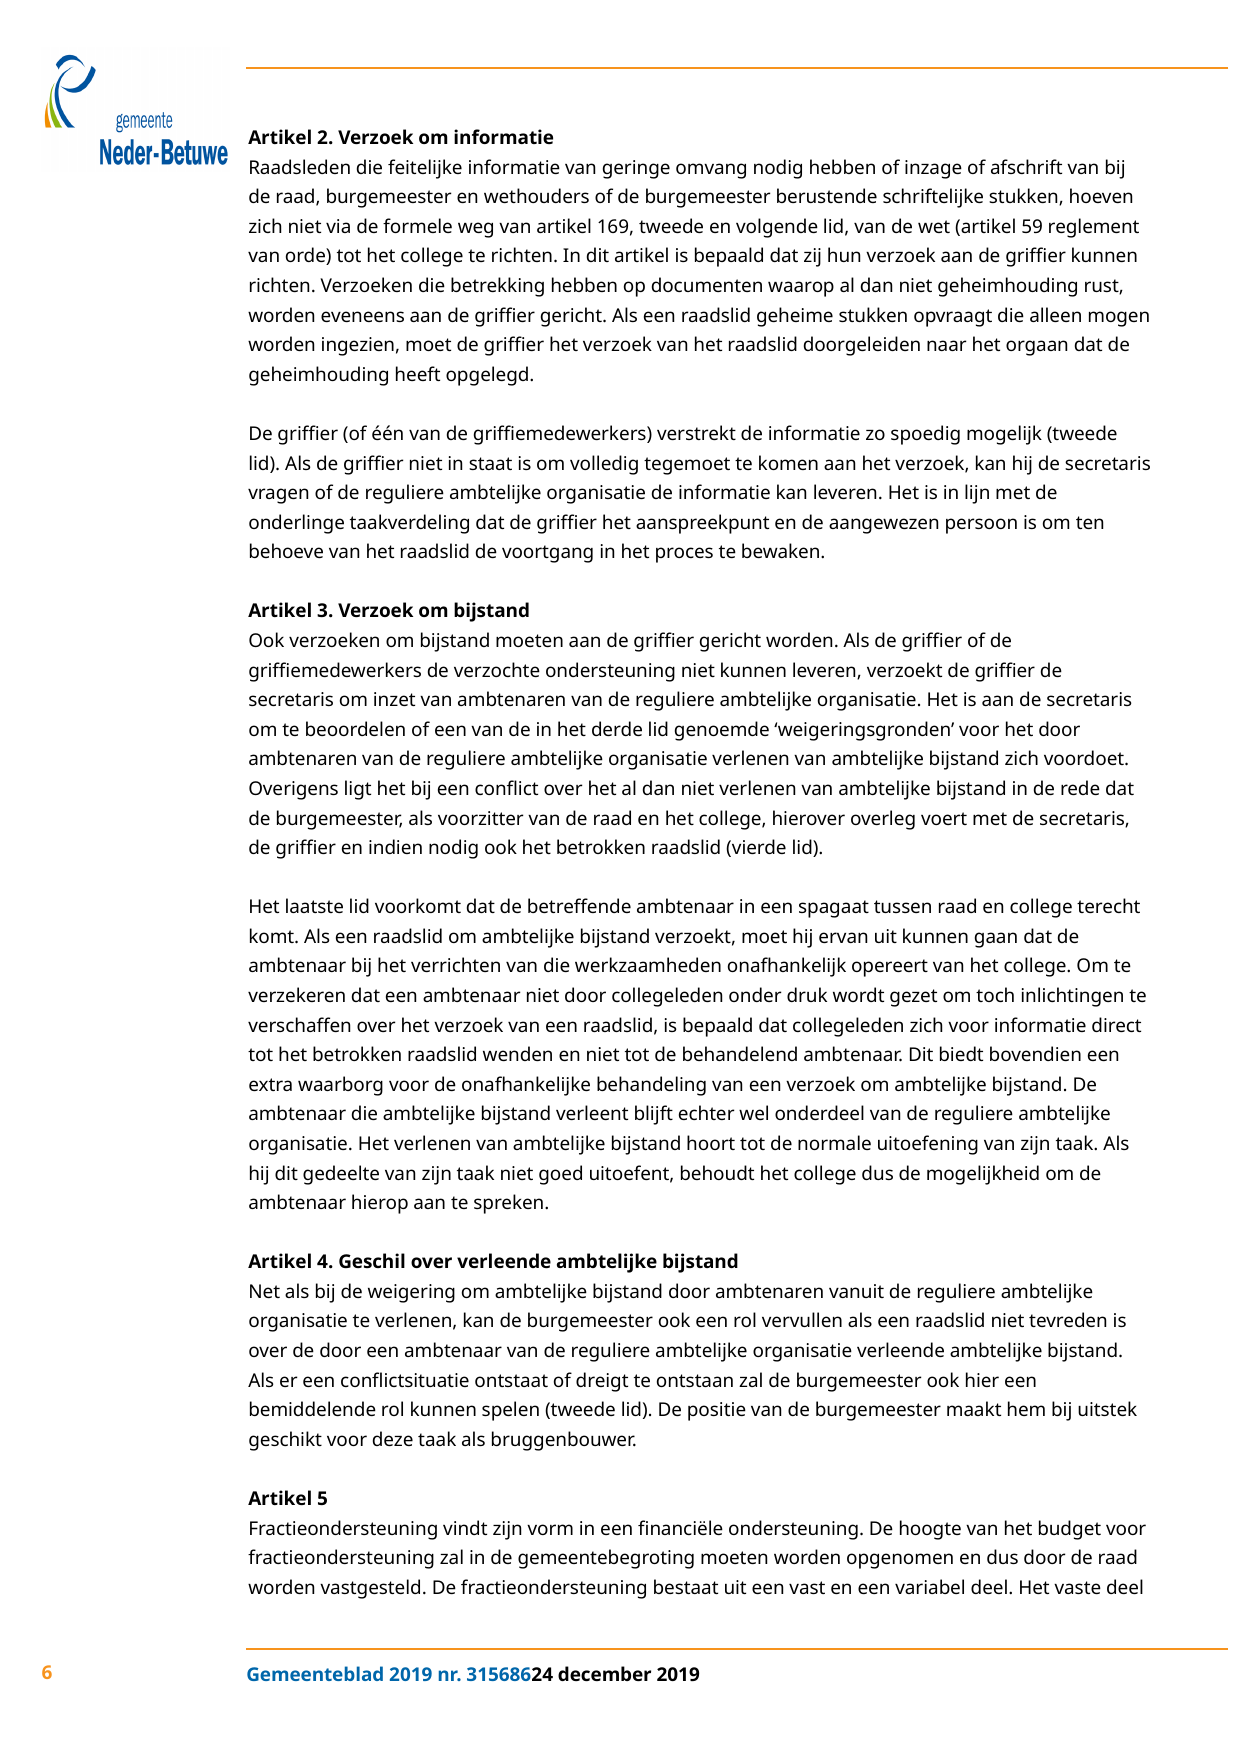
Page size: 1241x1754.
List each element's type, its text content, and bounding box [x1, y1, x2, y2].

text De griffier (of één van de griffiemedewerkers) verstrekt de informatie zo spoedig mogelijk (tweede lid). Als de griffier niet in staat is om volledig tegemoet te komen aan het verzoek, kan hij de secretaris vragen of de reguliere ambtelijke organisatie de informatie kan leveren. Het is in lijn met de onderlinge taakverdeling dat de griffier het aanspreekpunt en de aangewezen persoon is om ten behoeve van het raadslid de voortgang in het proces te bewaken. [248, 420, 1152, 564]
text Artikel 2. Verzoek om informatie [248, 124, 1152, 150]
text Artikel 5 [248, 1485, 1152, 1511]
text Artikel 4. Geschil over verleende ambtelijke bijstand [248, 1248, 1152, 1274]
text Fractieondersteuning vindt zijn vorm in een financiële ondersteuning. De hoogte van het budget voor fractieondersteuning zal in de gemeentebegroting moeten worden opgenomen en dus door de raad worden vastgesteld. De fractieondersteuning bestaat uit een vast en een variabel deel. Het vaste deel [248, 1515, 1152, 1600]
text Ook verzoeken om bijstand moeten aan de griffier gericht worden. Als de griffier of de griffiemedewerkers de verzochte ondersteuning niet kunnen leveren, verzoekt de griffier de secretaris om inzet van ambtenaren van de reguliere ambtelijke organisatie. Het is aan de secretaris om te beoordelen of een van de in het derde lid genoemde ‘weigeringsgronden’ voor het door ambtenaren van de reguliere ambtelijke organisatie verlenen van ambtelijke bijstand zich voordoet. Overigens ligt het bij een conflict over het al dan niet verlenen van ambtelijke bijstand in de rede dat de burgemeester, als voorzitter van de raad en het college, hierover overleg voert met de secretaris, de griffier en indien nodig ook het betrokken raadslid (vierde lid). [248, 627, 1152, 860]
text Het laatste lid voorkomt dat de betreffende ambtenaar in een spagaat tussen raad en college terecht komt. Als een raadslid om ambtelijke bijstand verzoekt, moet hij ervan uit kunnen gaan dat de ambtenaar bij het verrichten van die werkzaamheden onafhankelijk opereert van het college. Om te verzekeren dat een ambtenaar niet door collegeleden onder druk wordt gezet om toch inlichtingen te verschaffen over het verzoek van een raadslid, is bepaald dat collegeleden zich voor informatie direct tot het betrokken raadslid wenden en niet tot de behandelend ambtenaar. Dit biedt bovendien een extra waarborg voor de onafhankelijke behandeling van een verzoek om ambtelijke bijstand. De ambtenaar die ambtelijke bijstand verleent blijft echter wel onderdeel van de reguliere ambtelijke organisatie. Het verlenen van ambtelijke bijstand hoort tot de normale uitoefening van zijn taak. Als hij dit gedeelte van zijn taak niet goed uitoefent, behoudt het college dus de mogelijkheid om de ambtenaar hierop aan te spreken. [248, 893, 1152, 1215]
text Raadsleden die feitelijke informatie van geringe omvang nodig hebben of inzage of afschrift van bij de raad, burgemeester en wethouders of de burgemeester berustende schriftelijke stukken, hoeven zich niet via de formele weg van artikel 169, tweede en volgende lid, van de wet (artikel 59 reglement van orde) tot het college te richten. In dit artikel is bepaald dat zij hun verzoek aan de griffier kunnen richten. Verzoeken die betrekking hebben op documenten waarop al dan niet geheimhouding rust, worden eveneens aan de griffier gericht. Als een raadslid geheime stukken opvraagt die alleen mogen worden ingezien, moet de griffier het verzoek van het raadslid doorgeleiden naar het orgaan dat de geheimhouding heeft opgelegd. [248, 154, 1152, 387]
text Net als bij de weigering om ambtelijke bijstand door ambtenaren vanuit de reguliere ambtelijke organisatie te verlenen, kan de burgemeester ook een rol vervullen als een raadslid niet tevreden is over de door een ambtenaar van de reguliere ambtelijke organisatie verleende ambtelijke bijstand. Als er een conflictsituatie ontstaat of dreigt te ontstaan zal de burgemeester ook hier een bemiddelende rol kunnen spelen (tweede lid). De positie van de burgemeester maakt hem bij uitstek geschikt voor deze taak als bruggenbouwer. [248, 1278, 1152, 1452]
text Artikel 3. Verzoek om bijstand [248, 598, 1152, 623]
picture [41, 47, 231, 172]
